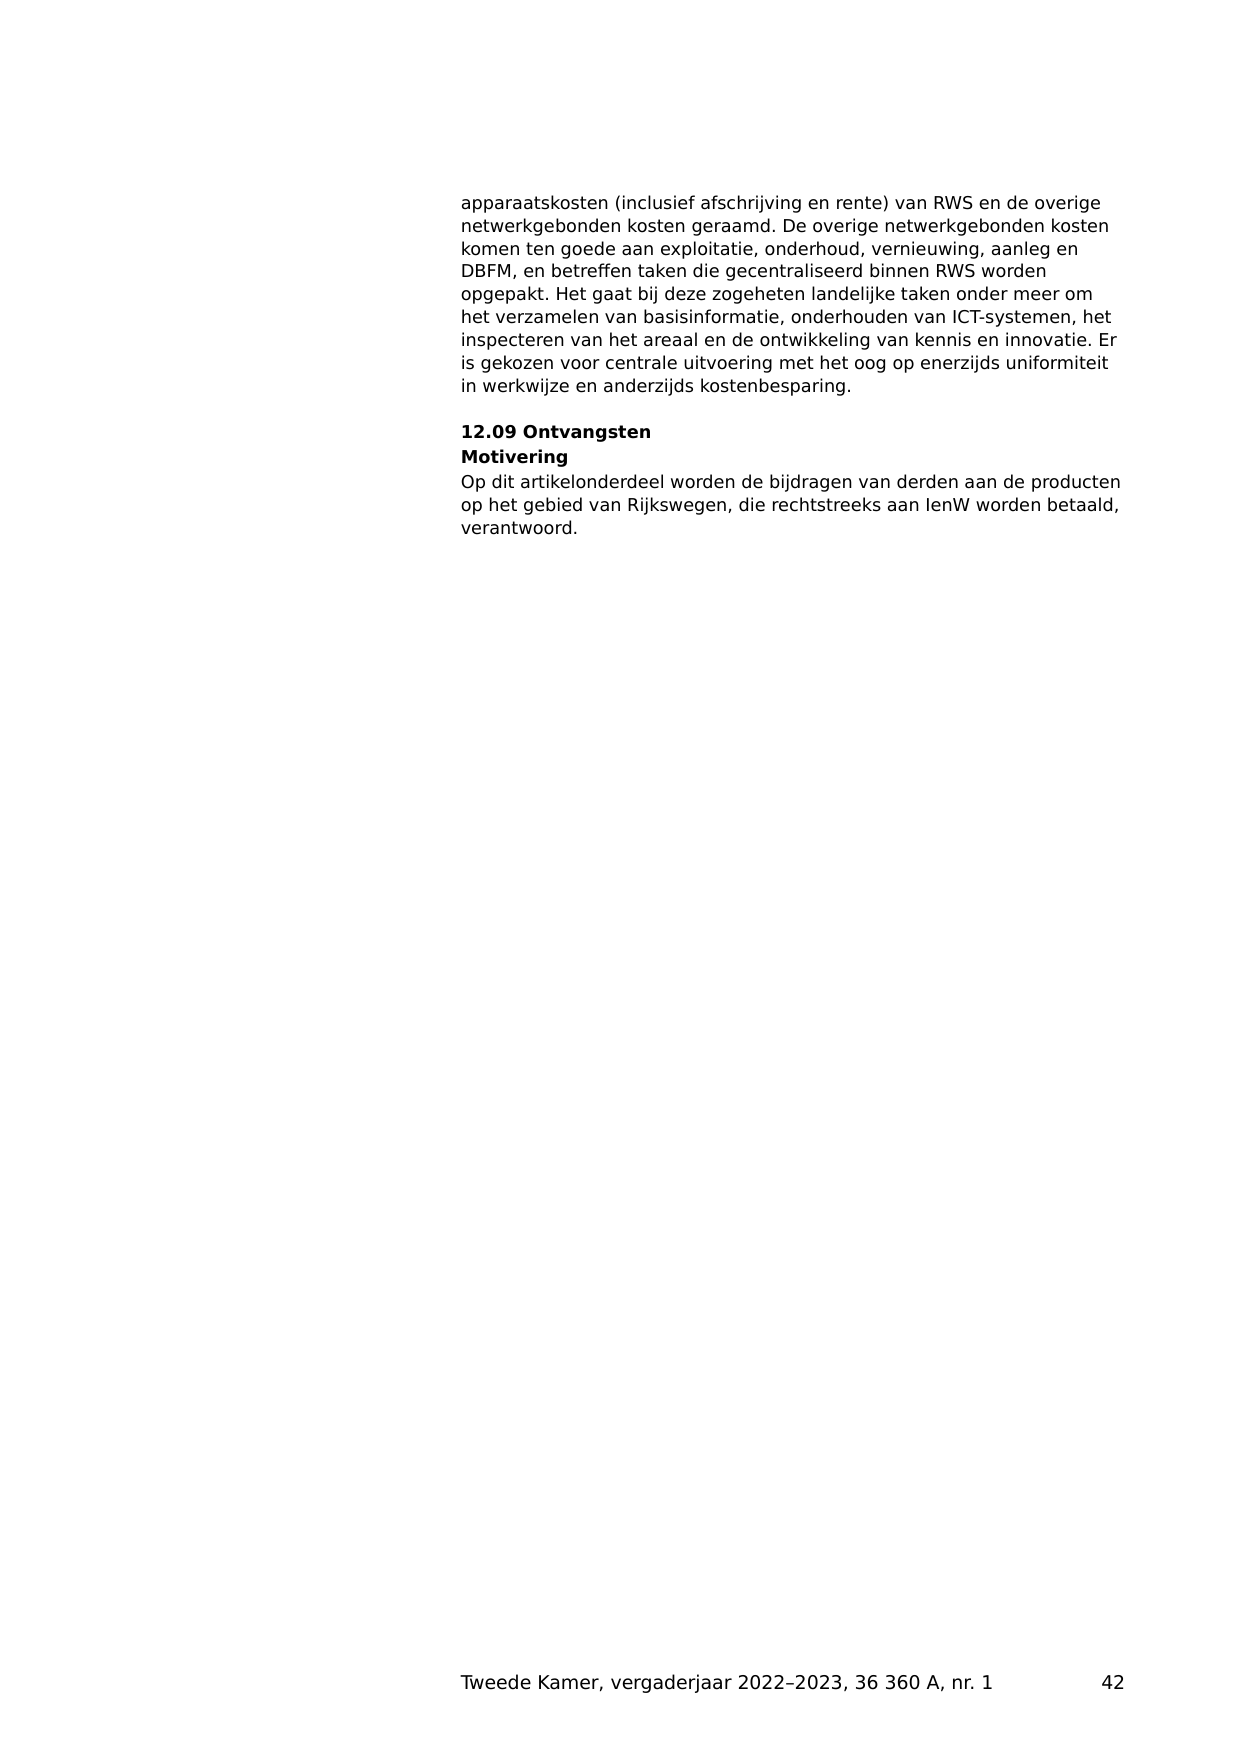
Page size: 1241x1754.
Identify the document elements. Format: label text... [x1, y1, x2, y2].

text apparaats­kosten (inclusief afschrijving en rente) van RWS en de overige netwerkge­bonden kosten geraamd. De overige netwerkgebonden kosten komen ten goede aan exploitatie, onderhoud, vernieuwing, aanleg en DBFM, en betreffen taken die gecentraliseerd binnen RWS worden opgepakt. Het gaat bij deze zogeheten landelijke taken onder meer om het verzamelen van basisinformatie, onderhouden van ICT-systemen, het inspecteren van het areaal en de ontwikkeling van kennis en innovatie. Er is gekozen voor centrale uitvoering met het oog op enerzijds uniformiteit in werkwijze en anderzijds kostenbesparing. [461, 191, 1125, 397]
text Motivering [461, 445, 1125, 468]
text Op dit artikelonderdeel worden de bijdragen van derden aan de producten op het gebied van Rijkswegen, die rechtstreeks aan IenW worden betaald, verantwoord. [461, 470, 1125, 539]
text 12.09 Ontvangsten [461, 420, 1125, 443]
